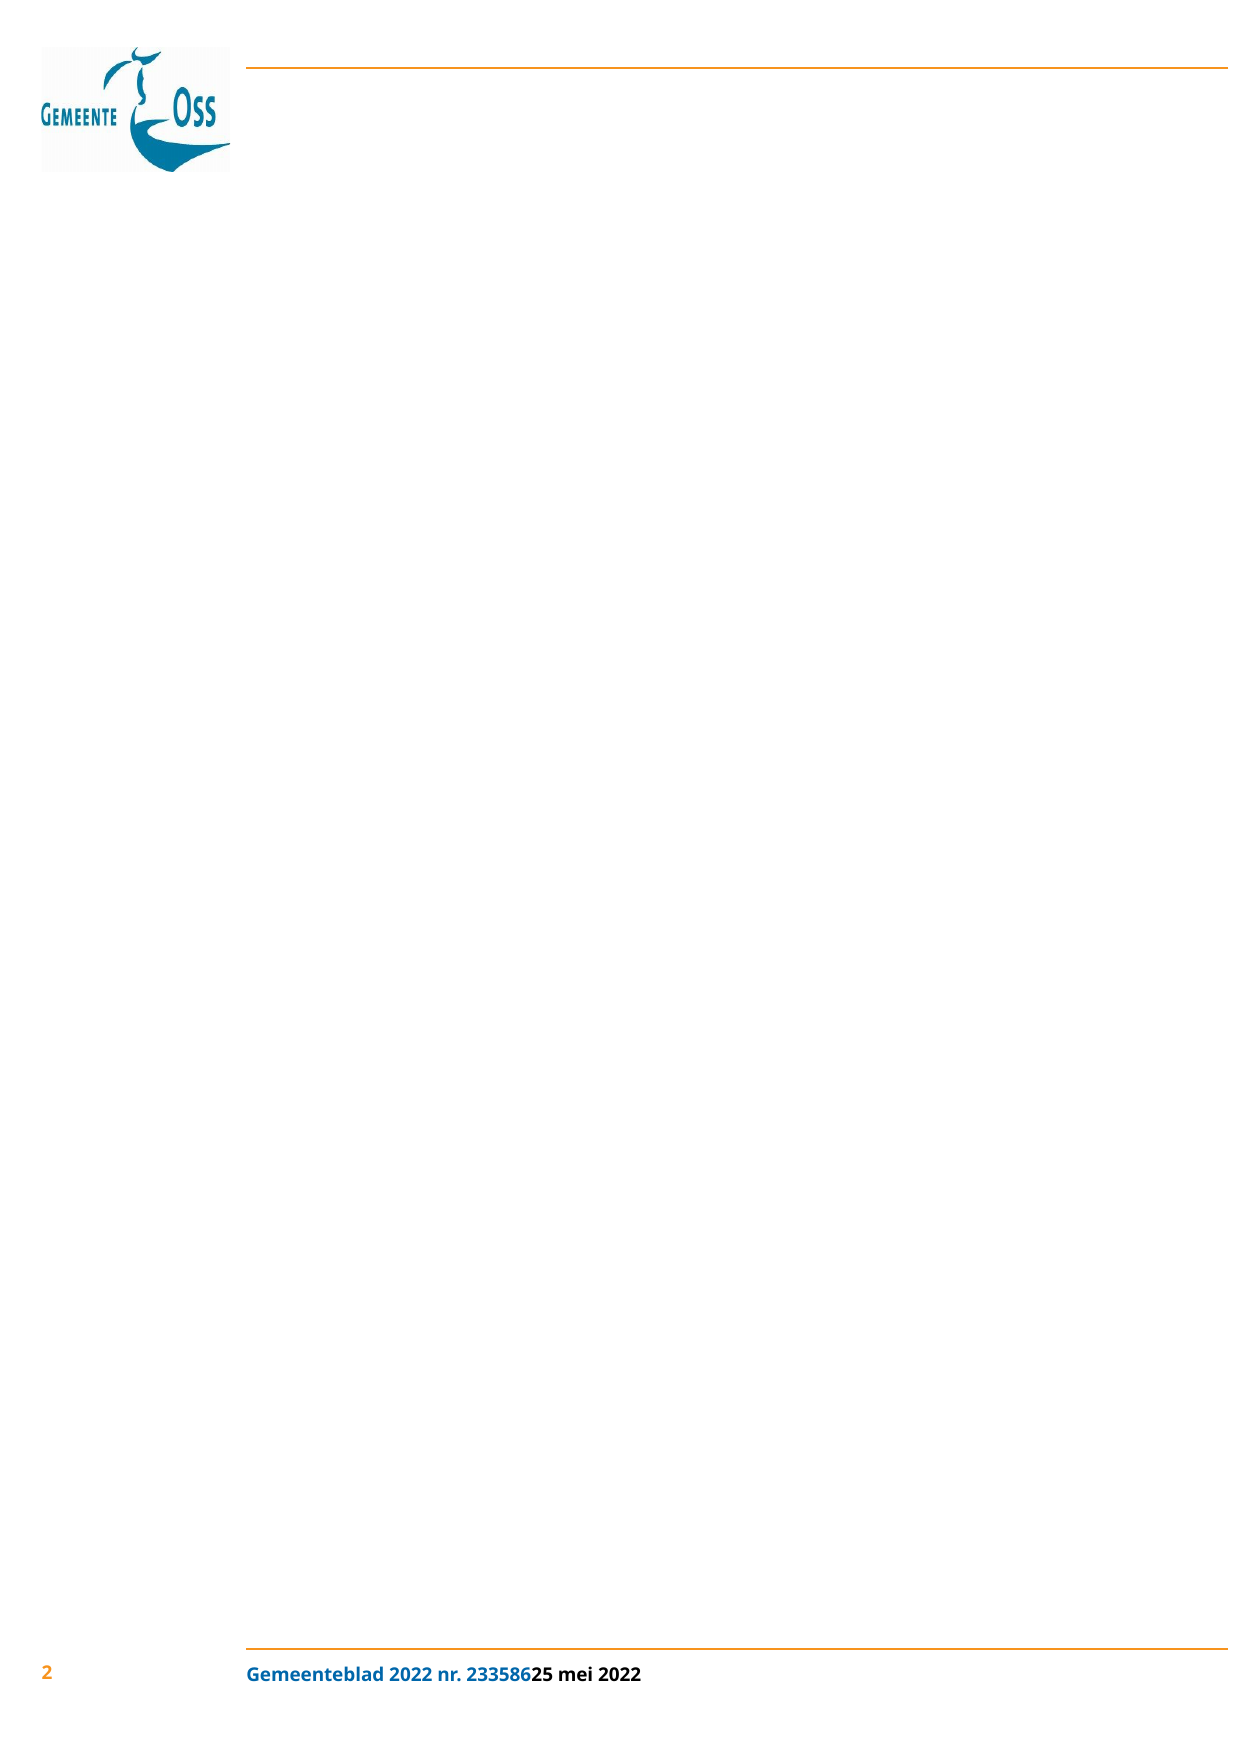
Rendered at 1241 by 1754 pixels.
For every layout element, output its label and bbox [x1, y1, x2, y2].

picture [41, 47, 231, 172]
